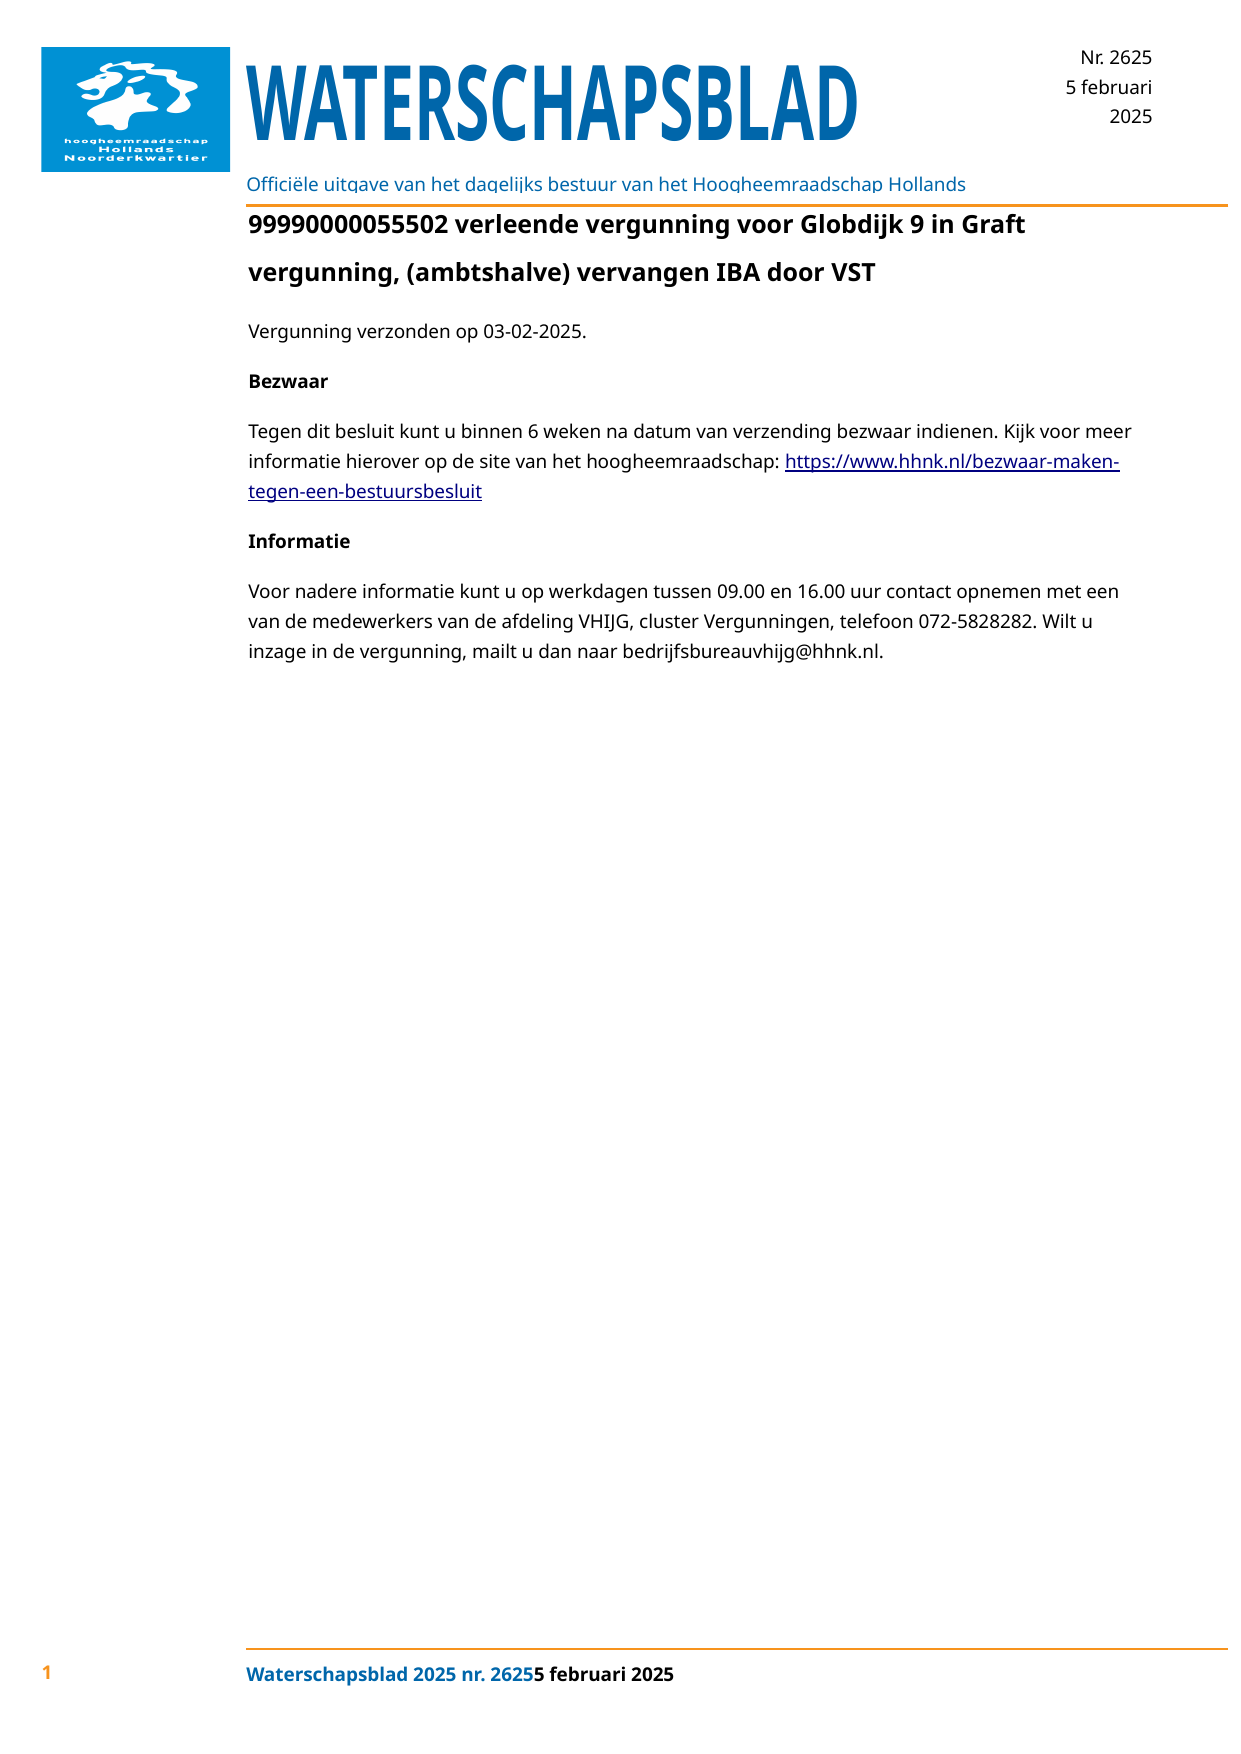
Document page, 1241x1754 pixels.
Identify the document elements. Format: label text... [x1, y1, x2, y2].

picture [78, 64, 122, 99]
picture [129, 76, 144, 82]
text 99990000055502 verleende vergunning voor Globdijk 9 in Graft vergunning, (ambtshalve) vervangen IBA door VST [248, 207, 1152, 288]
text Bezwaar [248, 368, 1152, 394]
text Informatie [248, 528, 1152, 554]
text Vergunning verzonden op 03-02-2025. [248, 318, 1152, 344]
picture [88, 87, 157, 130]
picture [118, 62, 197, 112]
text Voor nadere informatie kunt u op werkdagen tussen 09.00 en 16.00 uur contact opnemen met een van de medewerkers van de afdeling VHIJG, cluster Vergunningen, telefoon 072-5828282. Wilt u inzage in de vergunning, mailt u dan naar bedrijfsbureauvhijg@hhnk.nl. [248, 579, 1152, 664]
text Tegen dit besluit kunt u binnen 6 weken na datum van verzending bezwaar indienen. Kijk voor meer informatie hierover op de site van het hoogheemraadschap: https://www.hhnk.nl/bezwaar-maken-tegen-een-bestuursbesluit [248, 419, 1152, 504]
